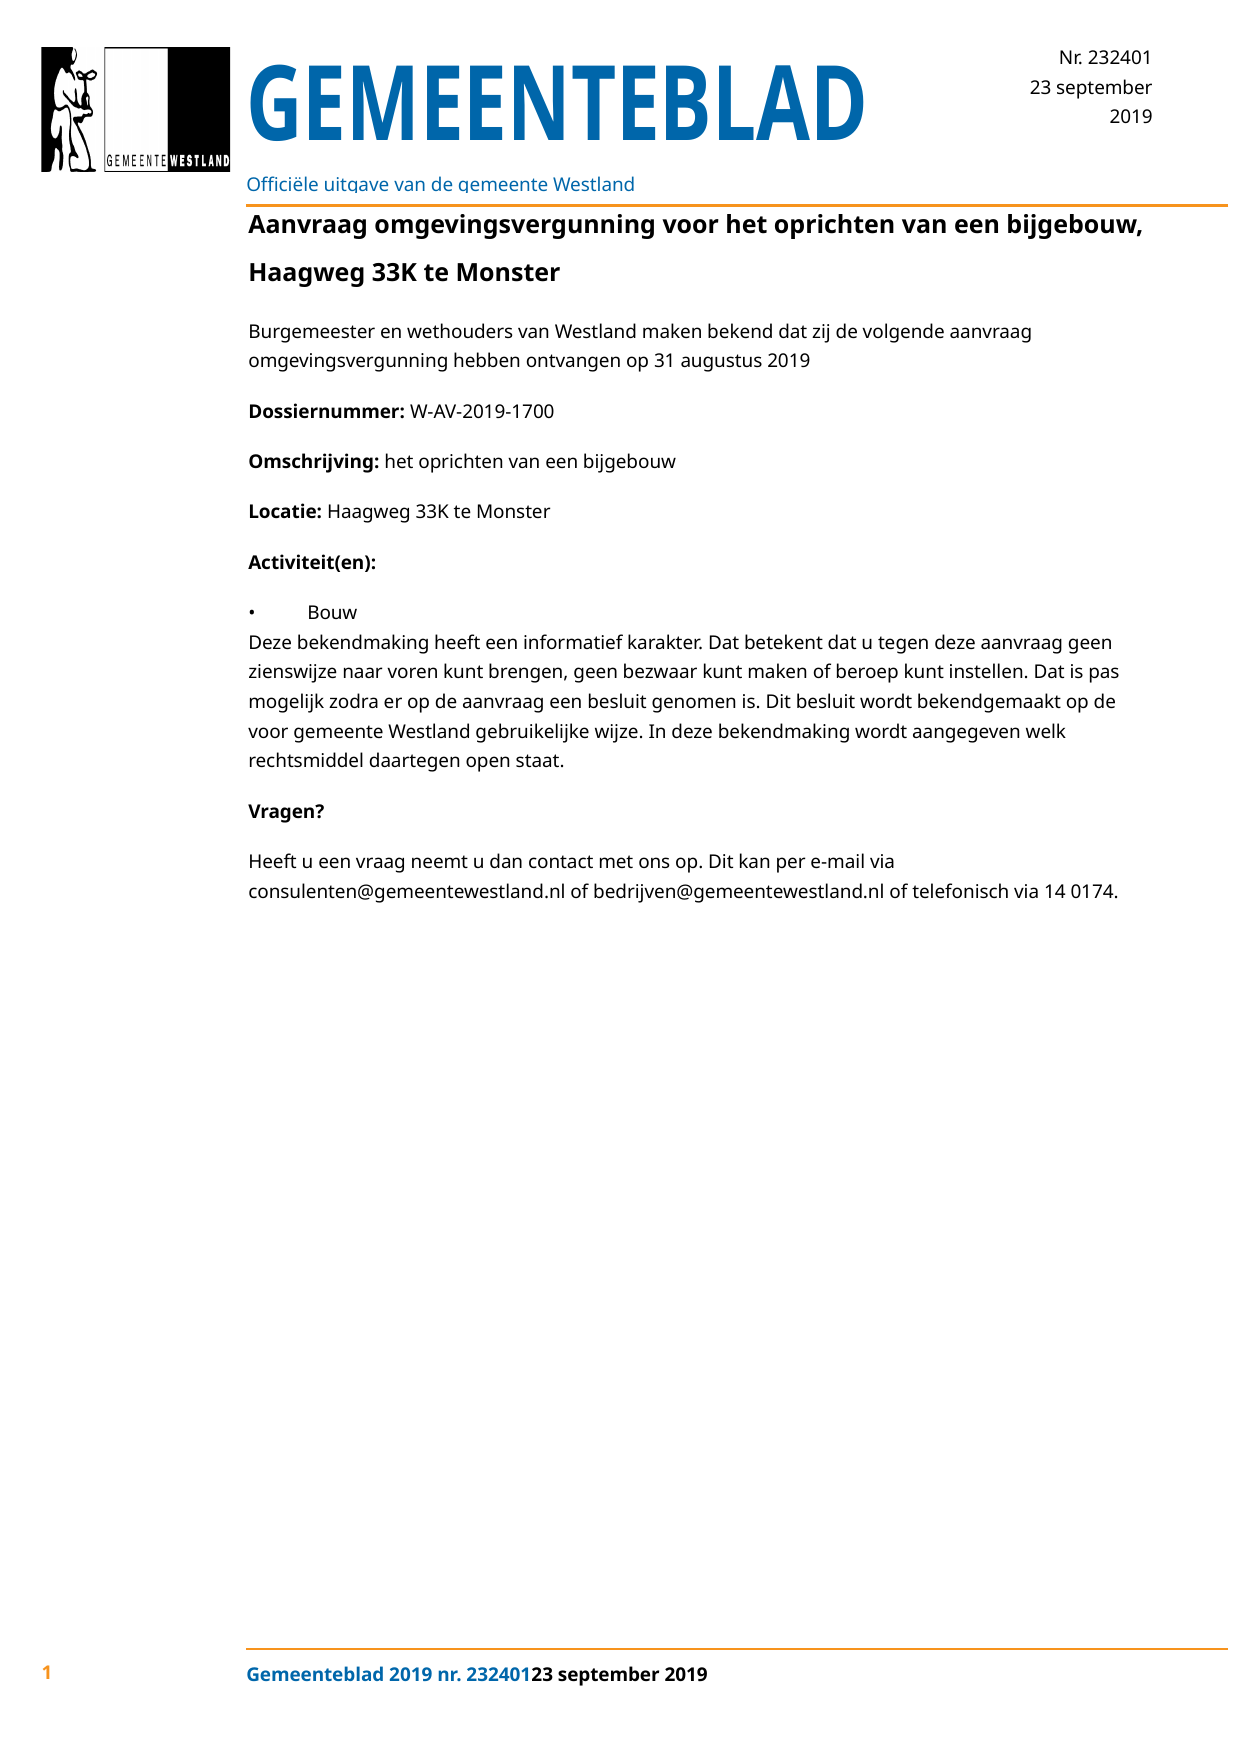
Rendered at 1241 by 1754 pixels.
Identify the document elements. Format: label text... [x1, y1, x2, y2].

text Locatie: Haagweg 33K te Monster [248, 499, 1152, 524]
text Burgemeester en wethouders van Westland maken bekend dat zij de volgende aanvraag omgevingsvergunning hebben ontvangen op 31 augustus 2019 [248, 318, 1152, 373]
text Dossiernummer: W-AV-2019-1700 [248, 398, 1152, 424]
text Vragen? [248, 798, 1152, 824]
text Omschrijving: het oprichten van een bijgebouw [248, 448, 1152, 474]
text Deze bekendmaking heeft een informatief karakter. Dat betekent dat u tegen deze aanvraag geen zienswijze naar voren kunt brengen, geen bezwaar kunt maken of beroep kunt instellen. Dat is pas mogelijk zodra er op de aanvraag een besluit genomen is. Dit besluit wordt bekendgemaakt op de voor gemeente Westland gebruikelijke wijze. In deze bekendmaking wordt aangegeven welk rechtsmiddel daartegen open staat. [248, 629, 1152, 773]
text Heeft u een vraag neemt u dan contact met ons op. Dit kan per e-mail via consulenten@gemeentewestland.nl of bedrijven@gemeentewestland.nl of telefonisch via 14 0174. [248, 848, 1152, 904]
text Aanvraag omgevingsvergunning voor het oprichten van een bijgebouw, Haagweg 33K te Monster [248, 207, 1152, 288]
list Bouw [248, 599, 1152, 625]
picture [41, 47, 231, 172]
text Activiteit(en): [248, 549, 1152, 575]
